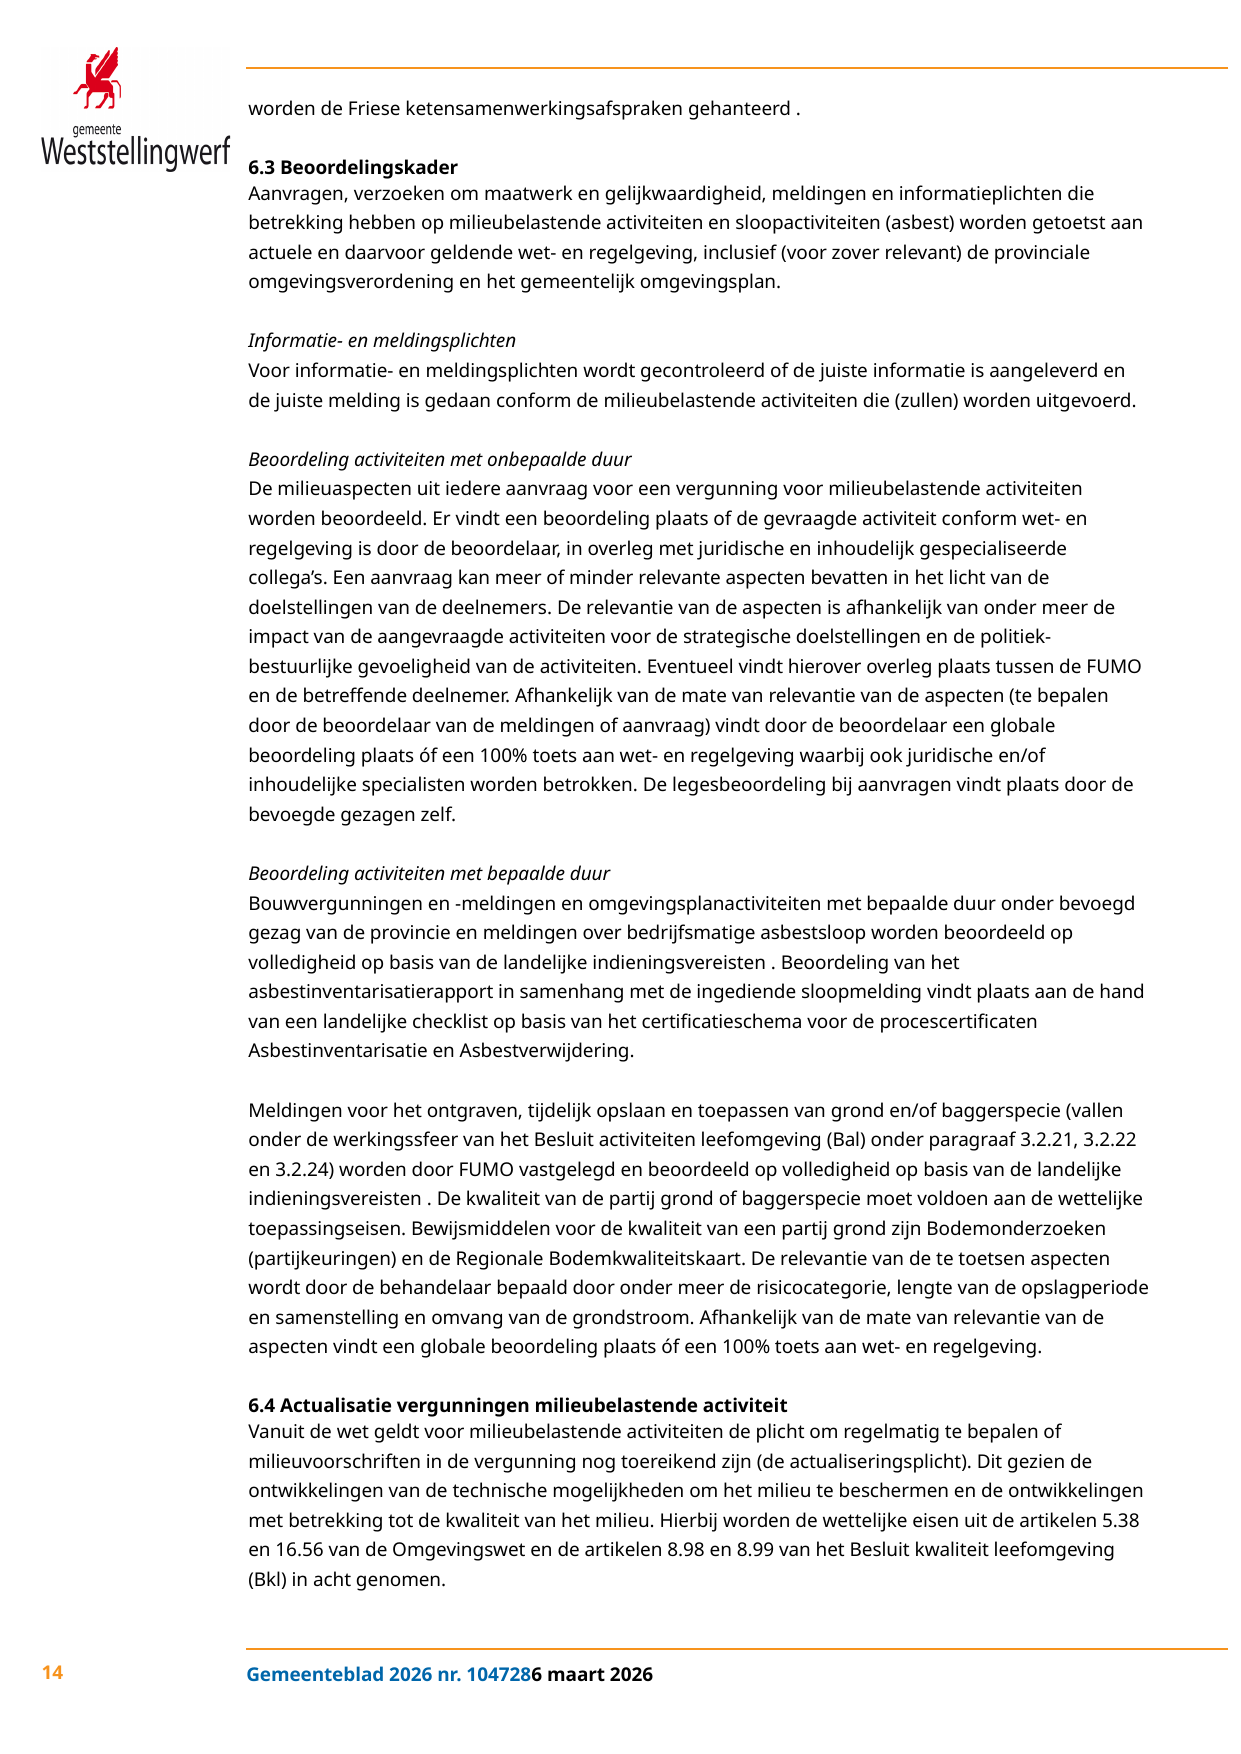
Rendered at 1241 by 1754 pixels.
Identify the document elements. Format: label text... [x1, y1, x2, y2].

text Bouwvergunningen en -meldingen en omgevingsplanactiviteiten met bepaalde duur onder bevoegd gezag van de provincie en meldingen over bedrijfsmatige asbestsloop worden beoordeeld op volledigheid op basis van de landelijke indieningsvereisten . Beoordeling van het asbestinventarisatierapport in samenhang met de ingediende sloopmelding vindt plaats aan de hand van een landelijke checklist op basis van het certificatieschema voor de procescertificaten Asbestinventarisatie en Asbestverwijdering. [248, 890, 1152, 1063]
text Meldingen voor het ontgraven, tijdelijk opslaan en toepassen van grond en/of baggerspecie (vallen onder de werkingssfeer van het Besluit activiteiten leefomgeving (Bal) onder paragraaf 3.2.21, 3.2.22 en 3.2.24) worden door FUMO vastgelegd en beoordeeld op volledigheid op basis van de landelijke indieningsvereisten . De kwaliteit van de partij grond of baggerspecie moet voldoen aan de wettelijke toepassingseisen. Bewijsmiddelen voor de kwaliteit van een partij grond zijn Bodemonderzoeken (partijkeuringen) en de Regionale Bodemkwaliteitskaart. De relevantie van de te toetsen aspecten wordt door de behandelaar bepaald door onder meer de risicocategorie, lengte van de opslagperiode en samenstelling en omvang van de grondstroom. Afhankelijk van de mate van relevantie van de aspecten vindt een globale beoordeling plaats óf een 100% toets aan wet- en regelgeving. [248, 1097, 1152, 1359]
text 6.4 Actualisatie vergunningen milieubelastende activiteit [248, 1393, 1152, 1418]
text 6.3 Beoordelingskader [248, 154, 1152, 180]
text worden de Friese ketensamenwerkingsafspraken gehanteerd . [248, 95, 1152, 121]
text Vanuit de wet geldt voor milieubelastende activiteiten de plicht om regelmatig te bepalen of milieuvoorschriften in de vergunning nog toereikend zijn (de actualiseringsplicht). Dit gezien de ontwikkelingen van de technische mogelijkheden om het milieu te beschermen en de ontwikkelingen met betrekking tot de kwaliteit van het milieu. Hierbij worden de wettelijke eisen uit de artikelen 5.38 en 16.56 van de Omgevingswet en de artikelen 8.98 en 8.99 van het Besluit kwaliteit leefomgeving (Bkl) in acht genomen. [248, 1418, 1152, 1592]
picture [41, 47, 231, 172]
text Informatie- en meldingsplichten [248, 328, 1152, 353]
text De milieuaspecten uit iedere aanvraag voor een vergunning voor milieubelastende activiteiten worden beoordeeld. Er vindt een beoordeling plaats of de gevraagde activiteit conform wet- en regelgeving is door de beoordelaar, in overleg met juridische en inhoudelijk gespecialiseerde collega’s. Een aanvraag kan meer of minder relevante aspecten bevatten in het licht van de doelstellingen van de deelnemers. De relevantie van de aspecten is afhankelijk van onder meer de impact van de aangevraagde activiteiten voor de strategische doelstellingen en de politiek-bestuurlijke gevoeligheid van de activiteiten. Eventueel vindt hierover overleg plaats tussen de FUMO en de betreffende deelnemer. Afhankelijk van de mate van relevantie van de aspecten (te bepalen door de beoordelaar van de meldingen of aanvraag) vindt door de beoordelaar een globale beoordeling plaats óf een 100% toets aan wet- en regelgeving waarbij ook juridische en/of inhoudelijke specialisten worden betrokken. De legesbeoordeling bij aanvragen vindt plaats door de bevoegde gezagen zelf. [248, 476, 1152, 827]
text Beoordeling activiteiten met bepaalde duur [248, 860, 1152, 886]
text Aanvragen, verzoeken om maatwerk en gelijkwaardigheid, meldingen en informatieplichten die betrekking hebben op milieubelastende activiteiten en sloopactiviteiten (asbest) worden getoetst aan actuele en daarvoor geldende wet- en regelgeving, inclusief (voor zover relevant) de provinciale omgevingsverordening en het gemeentelijk omgevingsplan. [248, 180, 1152, 294]
text Beoordeling activiteiten met onbepaalde duur [248, 446, 1152, 472]
text Voor informatie- en meldingsplichten wordt gecontroleerd of de juiste informatie is aangeleverd en de juiste melding is gedaan conform de milieubelastende activiteiten die (zullen) worden uitgevoerd. [248, 357, 1152, 412]
